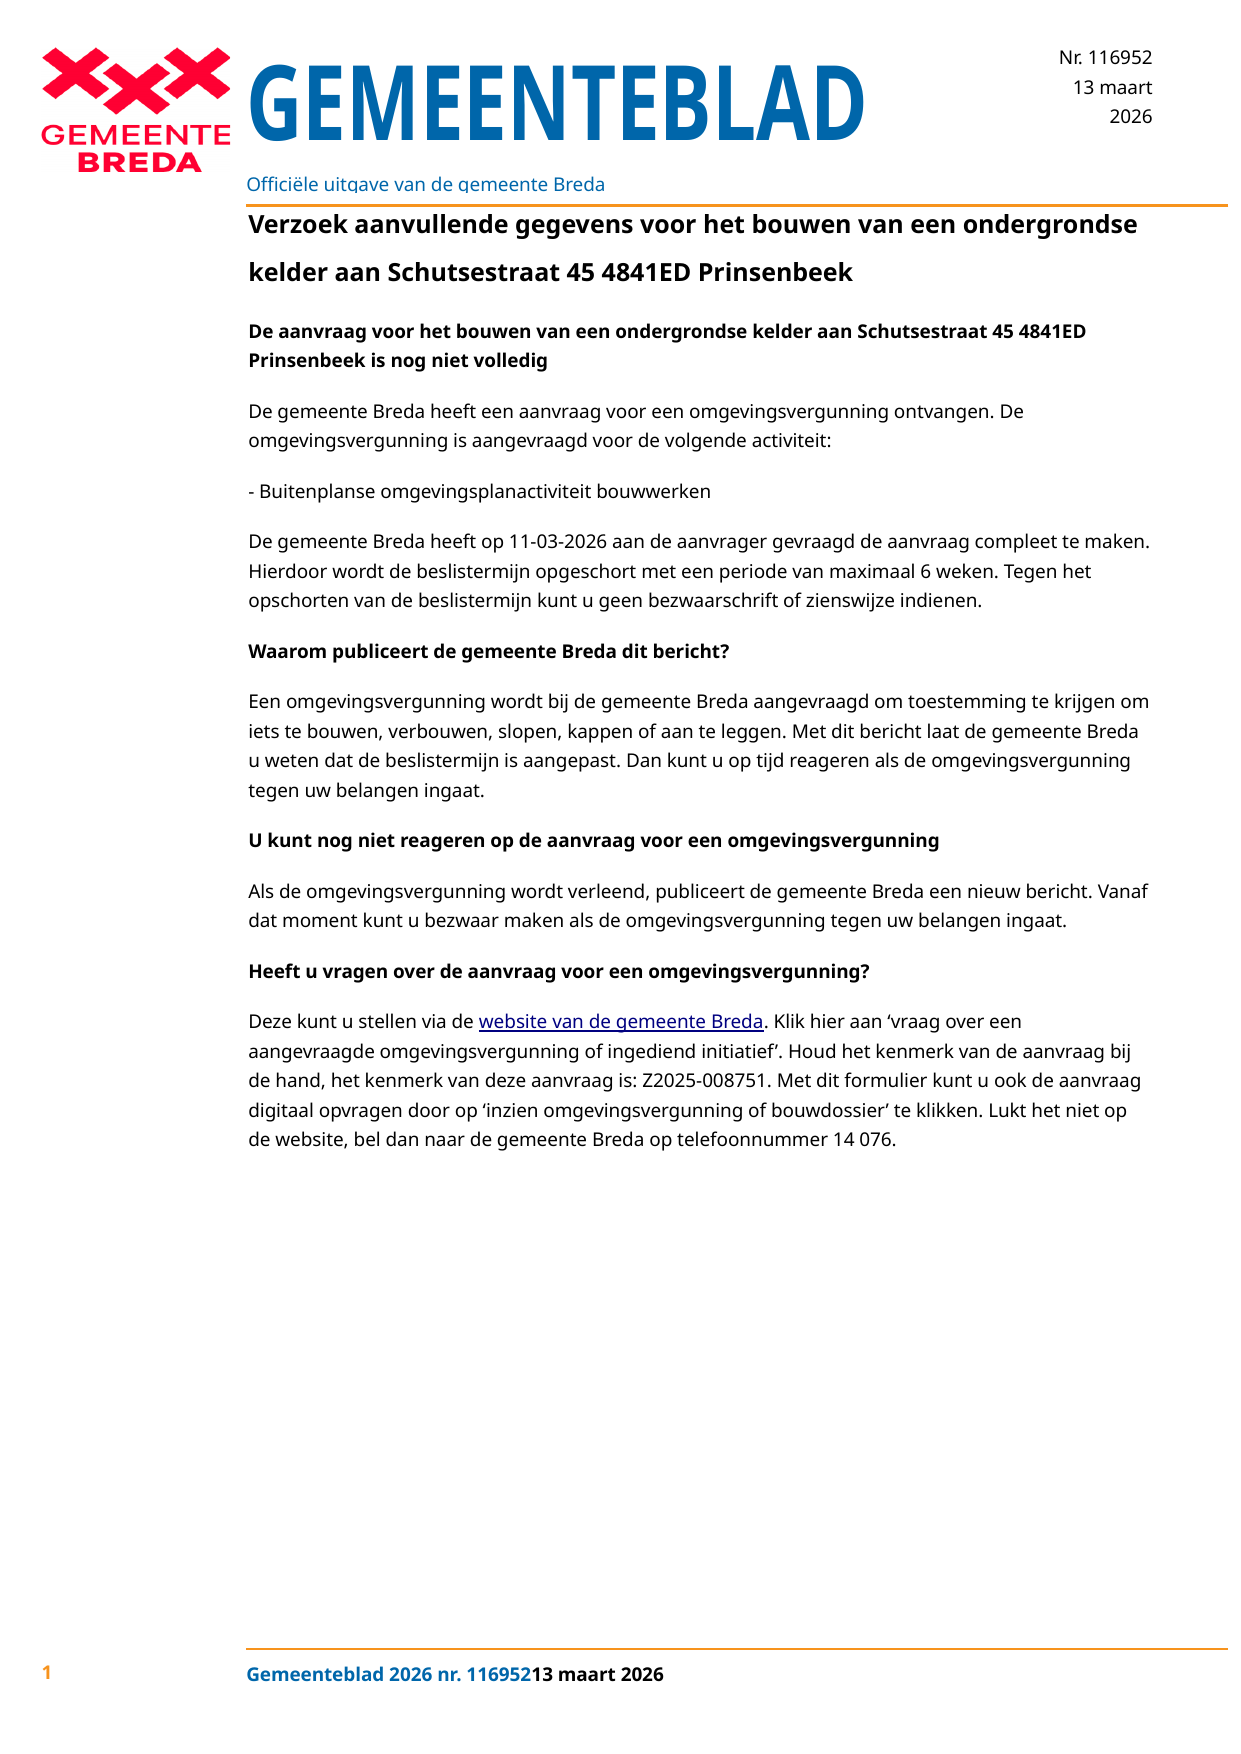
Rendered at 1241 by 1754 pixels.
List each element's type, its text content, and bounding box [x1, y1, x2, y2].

text Heeft u vragen over de aanvraag voor een omgevingsvergunning? [248, 958, 1152, 984]
text Waarom publiceert de gemeente Breda dit bericht? [248, 638, 1152, 664]
text De gemeente Breda heeft op 11-03-2026 aan de aanvrager gevraagd de aanvraag compleet te maken. Hierdoor wordt de beslistermijn opgeschort met een periode van maximaal 6 weken. Tegen het opschorten van de beslistermijn kunt u geen bezwaarschrift of zienswijze indienen. [248, 528, 1152, 613]
text Verzoek aanvullende gegevens voor het bouwen van een ondergrondse kelder aan Schutsestraat 45 4841ED Prinsenbeek [248, 207, 1152, 288]
text Als de omgevingsvergunning wordt verleend, publiceert de gemeente Breda een nieuw bericht. Vanaf dat moment kunt u bezwaar maken als de omgevingsvergunning tegen uw belangen ingaat. [248, 878, 1152, 933]
text Een omgevingsvergunning wordt bij de gemeente Breda aangevraagd om toestemming te krijgen om iets te bouwen, verbouwen, slopen, kappen of aan te leggen. Met dit bericht laat de gemeente Breda u weten dat de beslistermijn is aangepast. Dan kunt u op tijd reageren als de omgevingsvergunning tegen uw belangen ingaat. [248, 688, 1152, 803]
picture [41, 47, 231, 172]
text De gemeente Breda heeft een aanvraag voor een omgevingsvergunning ontvangen. De omgevingsvergunning is aangevraagd voor de volgende activiteit: [248, 398, 1152, 453]
text De aanvraag voor het bouwen van een ondergrondse kelder aan Schutsestraat 45 4841ED Prinsenbeek is nog niet volledig [248, 318, 1152, 373]
text Deze kunt u stellen via de website van de gemeente Breda. Klik hier aan ‘vraag over een aangevraagde omgevingsvergunning of ingediend initiatief’. Houd het kenmerk van de aanvraag bij de hand, het kenmerk van deze aanvraag is: Z2025-008751. Met dit formulier kunt u ook de aanvraag digitaal opvragen door op ‘inzien omgevingsvergunning of bouwdossier’ te klikken. Lukt het niet op de website, bel dan naar de gemeente Breda op telefoonnummer 14 076. [248, 1008, 1152, 1152]
text U kunt nog niet reageren op de aanvraag voor een omgevingsvergunning [248, 827, 1152, 853]
text - Buitenplanse omgevingsplanactiviteit bouwwerken [248, 478, 1152, 504]
